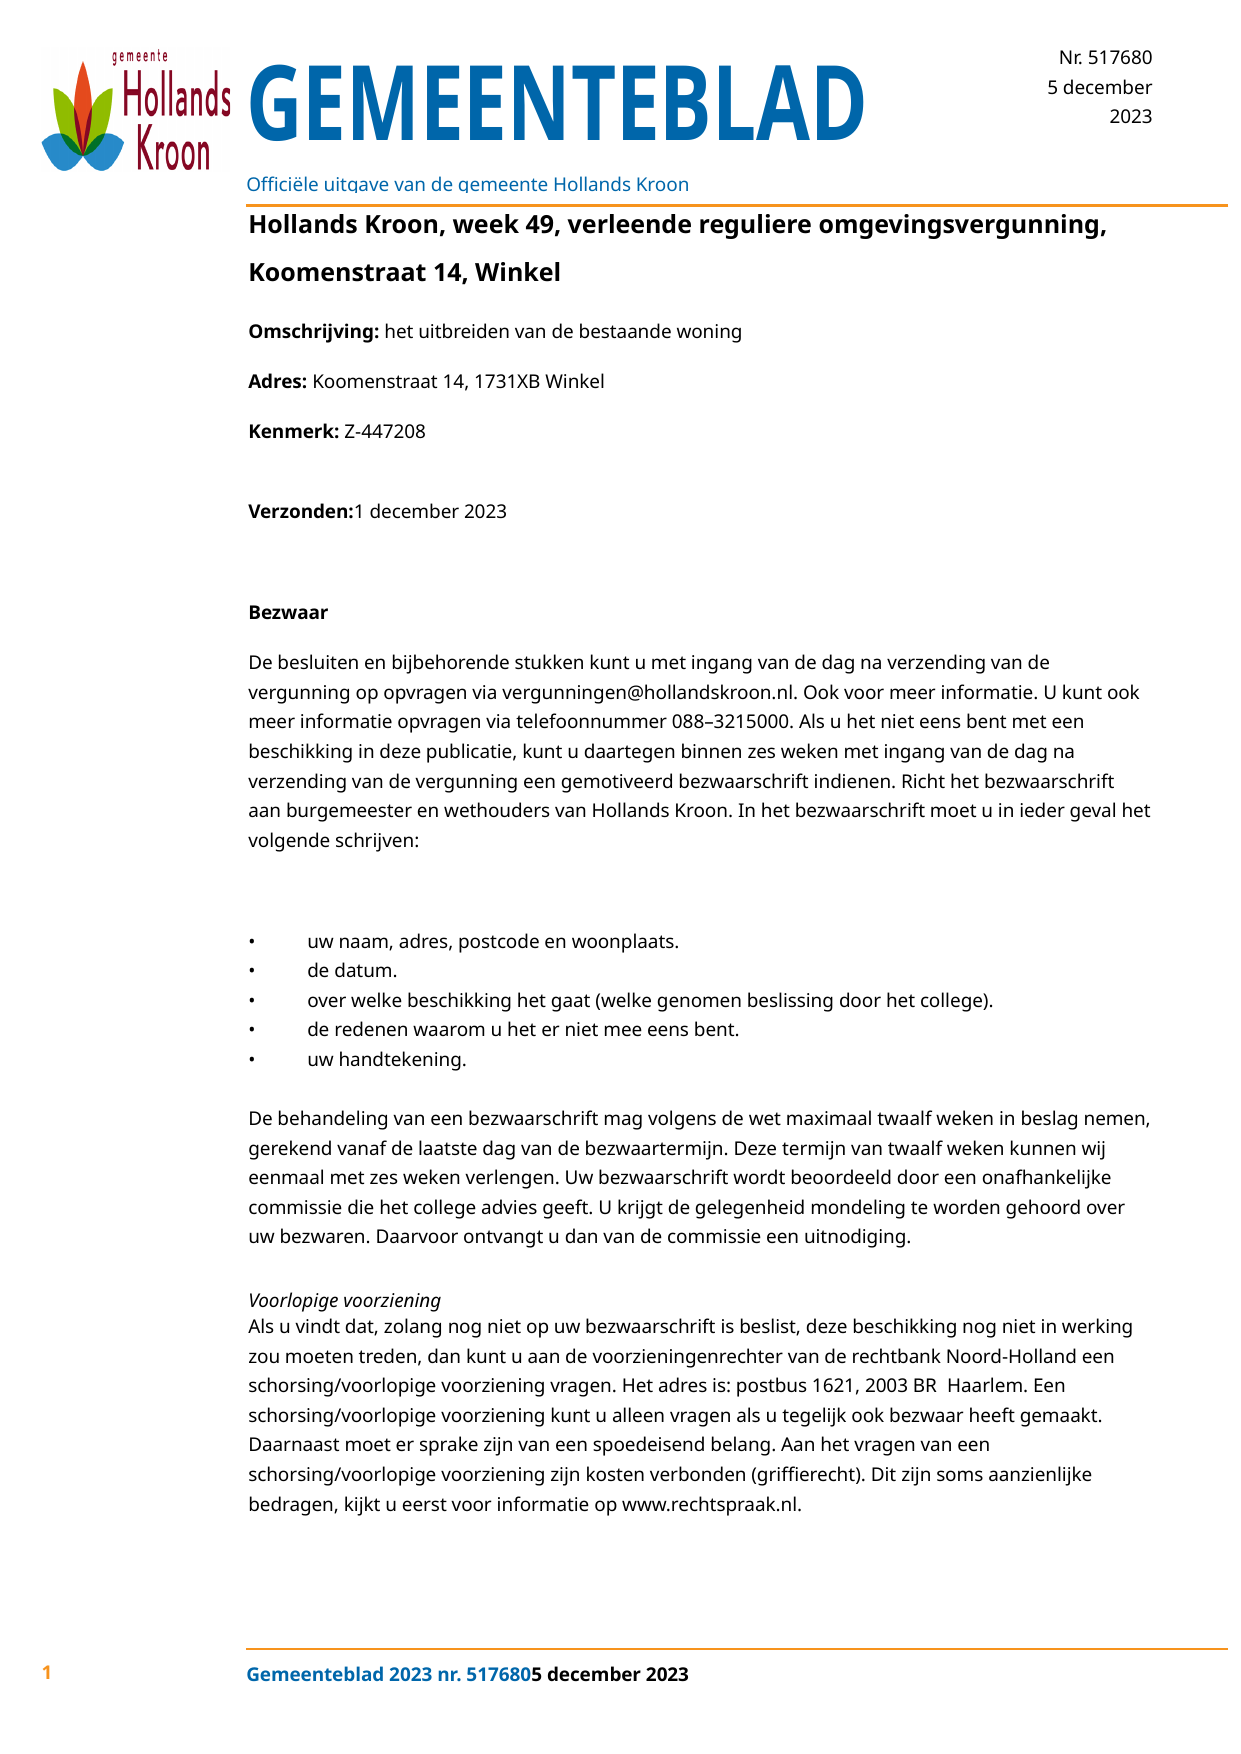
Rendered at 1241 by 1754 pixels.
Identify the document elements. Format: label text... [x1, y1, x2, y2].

text De behandeling van een bezwaarschrift mag volgens de wet maximaal twaalf weken in beslag nemen, gerekend vanaf de laatste dag van de bezwaartermijn. Deze termijn van twaalf weken kunnen wij eenmaal met zes weken verlengen. Uw bezwaarschrift wordt beoordeeld door een onafhankelijke commissie die het college advies geeft. U krijgt de gelegenheid mondeling te worden gehoord over uw bezwaren. Daarvoor ontvangt u dan van de commissie een uitnodiging. [248, 1105, 1152, 1249]
list over welke beschikking het gaat (welke genomen beslissing door het college). [248, 987, 1152, 1013]
picture [41, 47, 231, 172]
text Als u vindt dat, zolang nog niet op uw bezwaarschrift is beslist, deze beschikking nog niet in werking zou moeten treden, dan kunt u aan de voorzieningenrechter van de rechtbank Noord-Holland een schorsing/voorlopige voorziening vragen. Het adres is: postbus 1621, 2003 BR Haarlem. Een schorsing/voorlopige voorziening kunt u alleen vragen als u tegelijk ook bezwaar heeft gemaakt. Daarnaast moet er sprake zijn van een spoedeisend belang. Aan het vragen van een schorsing/voorlopige voorziening zijn kosten verbonden (griffierecht). Dit zijn soms aanzienlijke bedragen, kijkt u eerst voor informatie op www.rechtspraak.nl. [248, 1313, 1152, 1517]
list uw naam, adres, postcode en woonplaats. [248, 928, 1152, 953]
text Kenmerk: Z-447208 [248, 419, 1152, 444]
text Hollands Kroon, week 49, verleende reguliere omgevingsvergunning, Koomenstraat 14, Winkel [248, 207, 1152, 288]
text Adres: Koomenstraat 14, 1731XB Winkel [248, 368, 1152, 394]
list de datum. [248, 957, 1152, 983]
list de redenen waarom u het er niet mee eens bent. [248, 1017, 1152, 1042]
text Omschrijving: het uitbreiden van de bestaande woning [248, 318, 1152, 344]
text Verzonden:1 december 2023 [248, 498, 1152, 524]
text Voorlopige voorziening [248, 1288, 1152, 1313]
table_header [700, 469, 1152, 495]
list uw handtekening. [248, 1046, 1152, 1072]
text De besluiten en bijbehorende stukken kunt u met ingang van de dag na verzending van de vergunning op opvragen via vergunningen@hollandskroon.nl. Ook voor meer informatie. U kunt ook meer informatie opvragen via telefoonnummer 088–3215000. Als u het niet eens bent met een beschikking in deze publicatie, kunt u daartegen binnen zes weken met ingang van de dag na verzending van de vergunning een gemotiveerd bezwaarschrift indienen. Richt het bezwaarschrift aan burgemeester en wethouders van Hollands Kroon. In het bezwaarschrift moet u in ieder geval het volgende schrijven: [248, 649, 1152, 853]
table_header [248, 469, 700, 495]
text Bezwaar [248, 599, 1152, 625]
